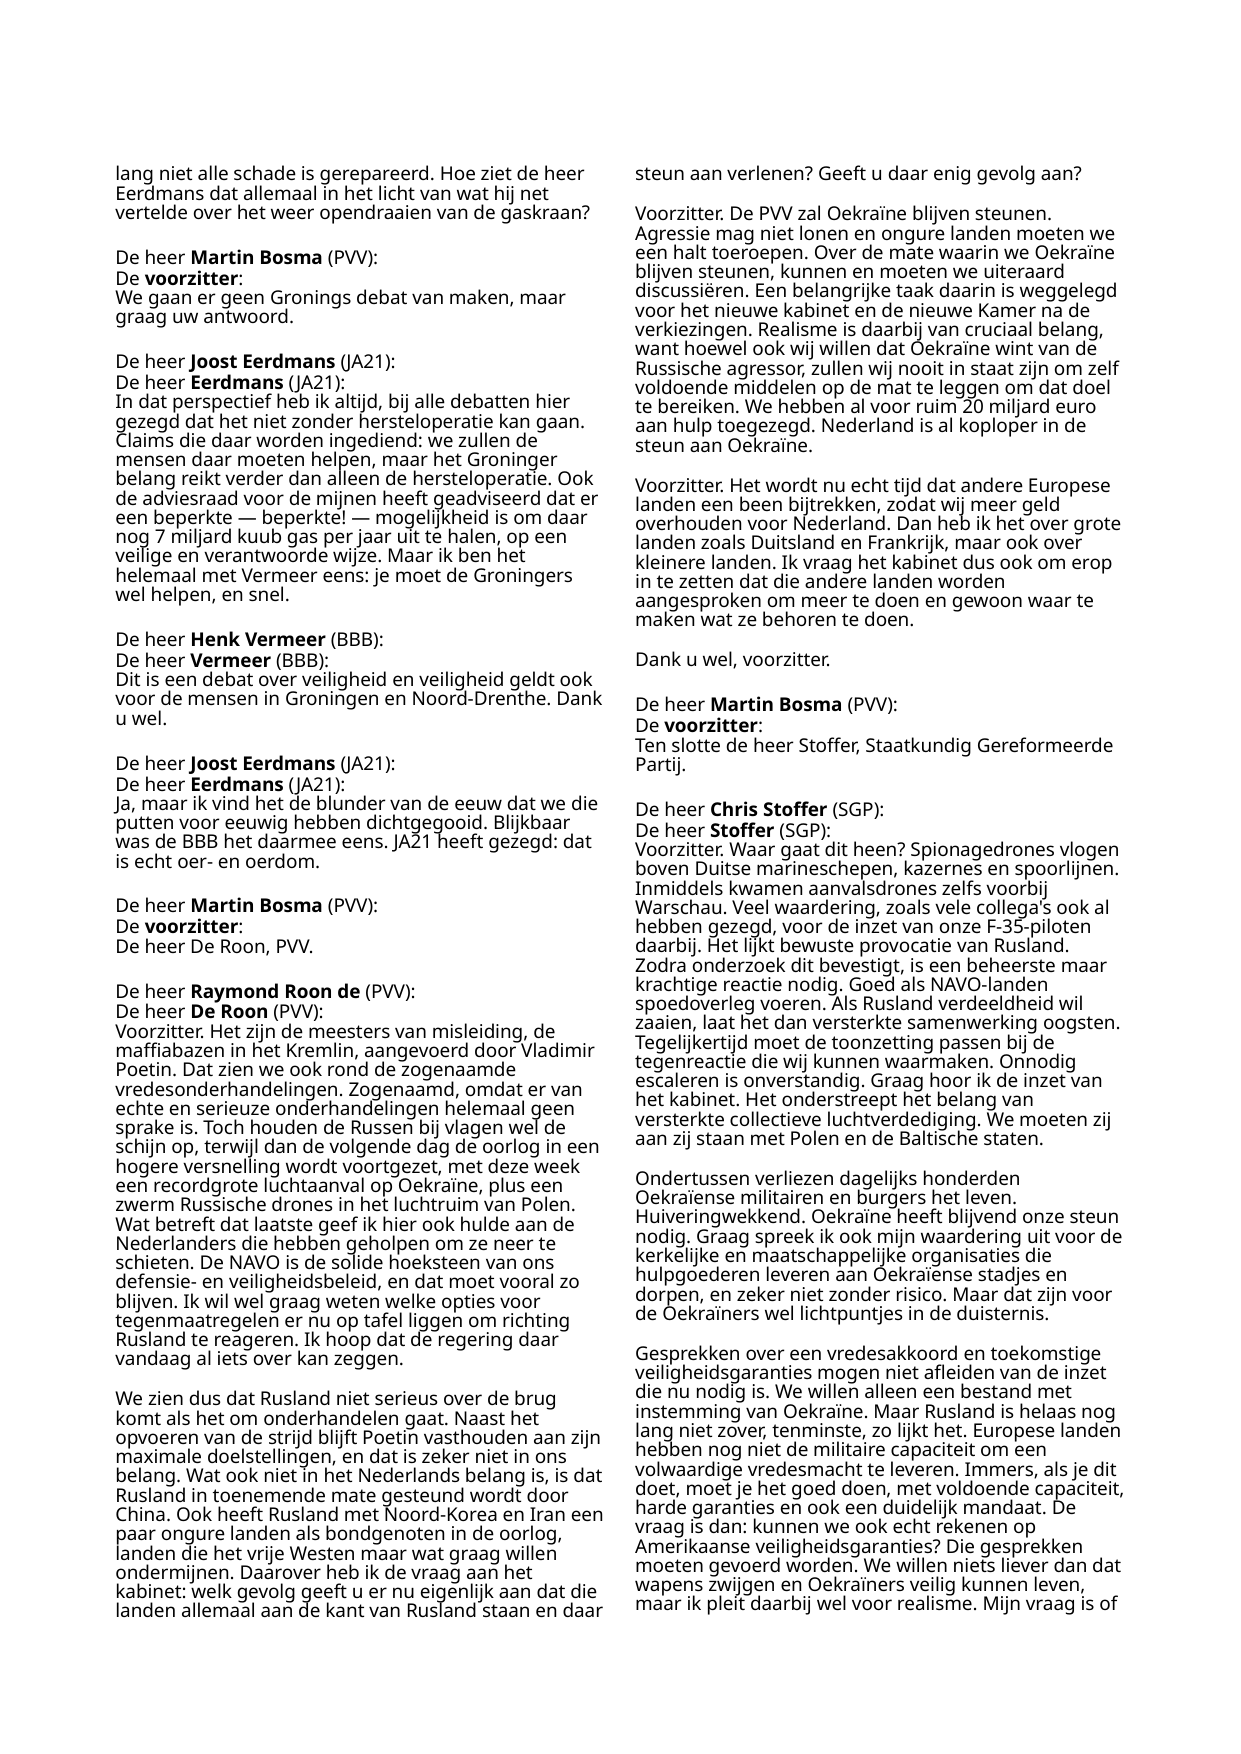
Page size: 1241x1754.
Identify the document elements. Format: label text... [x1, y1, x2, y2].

text lang niet alle schade is gerepareerd. Hoe ziet de heer Eerdmans dat allemaal in het licht van wat hij net vertelde over het weer opendraaien van de gaskraan? [115, 165, 605, 223]
text De heer Vermeer (BBB): [115, 652, 605, 671]
text De heer Martin Bosma (PVV): [635, 692, 1125, 717]
text Ja, maar ik vind het de blunder van de eeuw dat we die putten voor eeuwig hebben dichtgegooid. Blijkbaar was de BBB het daarmee eens. JA21 heeft gezegd: dat is echt oer- en oerdom. [115, 795, 605, 872]
text De heer De Roon, PVV. [115, 938, 605, 957]
text De heer Eerdmans (JA21): [115, 374, 605, 393]
text De voorzitter: [115, 270, 605, 289]
text Voorzitter. De PVV zal Oekraïne blijven steunen. Agressie mag niet lonen en ongure landen moeten we een halt toeroepen. Over de mate waarin we Oekraïne blijven steunen, kunnen en moeten we uiteraard discussiëren. Een belangrijke taak daarin is weggelegd voor het nieuwe kabinet en de nieuwe Kamer na de verkiezingen. Realisme is daarbij van cruciaal belang, want hoewel ook wij willen dat Oekraïne wint van de Russische agressor, zullen wij nooit in staat zijn om zelf voldoende middelen op de mat te leggen om dat doel te bereiken. We hebben al voor ruim 20 miljard euro aan hulp toegezegd. Nederland is al koploper in de steun aan Oekraïne. [635, 205, 1125, 456]
text Ondertussen verliezen dagelijks honderden Oekraïense militairen en burgers het leven. Huiveringwekkend. Oekraïne heeft blijvend onze steun nodig. Graag spreek ik ook mijn waardering uit voor de kerkelijke en maatschappelijke organisaties die hulpgoederen leveren aan Oekraïense stadjes en dorpen, en zeker niet zonder risico. Maar dat zijn voor de Oekraïners wel lichtpuntjes in de duisternis. [635, 1170, 1125, 1324]
text De voorzitter: [635, 717, 1125, 737]
text De voorzitter: [115, 918, 605, 938]
text steun aan verlenen? Geeft u daar enig gevolg aan? [635, 165, 1125, 184]
text In dat perspectief heb ik altijd, bij alle debatten hier gezegd dat het niet zonder hersteloperatie kan gaan. Claims die daar worden ingediend: we zullen de mensen daar moeten helpen, maar het Groninger belang reikt verder dan alleen de hersteloperatie. Ook de adviesraad voor de mijnen heeft geadviseerd dat er een beperkte — beperkte! — mogelijkheid is om daar nog 7 miljard kuub gas per jaar uit te halen, op een veilige en verantwoorde wijze. Maar ik ben het helemaal met Vermeer eens: je moet de Groningers wel helpen, en snel. [115, 393, 605, 605]
text De heer Joost Eerdmans (JA21): [115, 750, 605, 776]
text De heer Martin Bosma (PVV): [115, 244, 605, 270]
text De heer De Roon (PVV): [115, 1003, 605, 1023]
text Voorzitter. Het zijn de meesters van misleiding, de maffiabazen in het Kremlin, aangevoerd door Vladimir Poetin. Dat zien we ook rond de zogenaamde vredesonderhandelingen. Zogenaamd, omdat er van echte en serieuze onderhandelingen helemaal geen sprake is. Toch houden de Russen bij vlagen wel de schijn op, terwijl dan de volgende dag de oorlog in een hogere versnelling wordt voortgezet, met deze week een recordgrote luchtaanval op Oekraïne, plus een zwerm Russische drones in het luchtruim van Polen. Wat betreft dat laatste geef ik hier ook hulde aan de Nederlanders die hebben geholpen om ze neer te schieten. De NAVO is de solide hoeksteen van ons defensie- en veiligheidsbeleid, en dat moet vooral zo blijven. Ik wil wel graag weten welke opties voor tegenmaatregelen er nu op tafel liggen om richting Rusland te reageren. Ik hoop dat de regering daar vandaag al iets over kan zeggen. [115, 1023, 605, 1370]
text Dank u wel, voorzitter. [635, 651, 1125, 671]
text De heer Henk Vermeer (BBB): [115, 626, 605, 652]
text Voorzitter. Het wordt nu echt tijd dat andere Europese landen een been bijtrekken, zodat wij meer geld overhouden voor Nederland. Dan heb ik het over grote landen zoals Duitsland en Frankrijk, maar ook over kleinere landen. Ik vraag het kabinet dus ook om erop in te zetten dat die andere landen worden aangesproken om meer te doen en gewoon waar te maken wat ze behoren te doen. [635, 477, 1125, 631]
text De heer Martin Bosma (PVV): [115, 893, 605, 918]
text De heer Raymond Roon de (PVV): [115, 978, 605, 1003]
text De heer Joost Eerdmans (JA21): [115, 348, 605, 374]
text De heer Chris Stoffer (SGP): [635, 796, 1125, 822]
text We zien dus dat Rusland niet serieus over de brug komt als het om onderhandelen gaat. Naast het opvoeren van de strijd blijft Poetin vasthouden aan zijn maximale doelstellingen, en dat is zeker niet in ons belang. Wat ook niet in het Nederlands belang is, is dat Rusland in toenemende mate gesteund wordt door China. Ook heeft Rusland met Noord-Korea en Iran een paar ongure landen als bondgenoten in de oorlog, landen die het vrije Westen maar wat graag willen ondermijnen. Daarover heb ik de vraag aan het kabinet: welk gevolg geeft u er nu eigenlijk aan dat die landen allemaal aan de kant van Rusland staan en daar [115, 1390, 605, 1622]
text Ten slotte de heer Stoffer, Staatkundig Gereformeerde Partij. [635, 737, 1125, 775]
text Gesprekken over een vredesakkoord en toekomstige veiligheidsgaranties mogen niet afleiden van de inzet die nu nodig is. We willen alleen een bestand met instemming van Oekraïne. Maar Rusland is helaas nog lang niet zover, tenminste, zo lijkt het. Europese landen hebben nog niet de militaire capaciteit om een volwaardige vredesmacht te leveren. Immers, als je dit doet, moet je het goed doen, met voldoende capaciteit, harde garanties en ook een duidelijk mandaat. De vraag is dan: kunnen we ook echt rekenen op Amerikaanse veiligheidsgaranties? Die gesprekken moeten gevoerd worden. We willen niets liever dan dat wapens zwijgen en Oekraïners veilig kunnen leven, maar ik pleit daarbij wel voor realisme. Mijn vraag is of [635, 1345, 1125, 1615]
text Dit is een debat over veiligheid en veiligheid geldt ook voor de mensen in Groningen en Noord-Drenthe. Dank u wel. [115, 671, 605, 729]
text We gaan er geen Gronings debat van maken, maar graag uw antwoord. [115, 289, 605, 327]
text De heer Eerdmans (JA21): [115, 776, 605, 795]
text De heer Stoffer (SGP): [635, 822, 1125, 841]
text Voorzitter. Waar gaat dit heen? Spionagedrones vlogen boven Duitse marineschepen, kazernes en spoorlijnen. Inmiddels kwamen aanvalsdrones zelfs voorbij Warschau. Veel waardering, zoals vele collega's ook al hebben gezegd, voor de inzet van onze F-35-piloten daarbij. Het lijkt bewuste provocatie van Rusland. Zodra onderzoek dit bevestigt, is een beheerste maar krachtige reactie nodig. Goed als NAVO-landen spoedoverleg voeren. Als Rusland verdeeldheid wil zaaien, laat het dan versterkte samenwerking oogsten. Tegelijkertijd moet de toonzetting passen bij de tegenreactie die wij kunnen waarmaken. Onnodig escaleren is onverstandig. Graag hoor ik de inzet van het kabinet. Het onderstreept het belang van versterkte collectieve luchtverdediging. We moeten zij aan zij staan met Polen en de Baltische staten. [635, 841, 1125, 1149]
